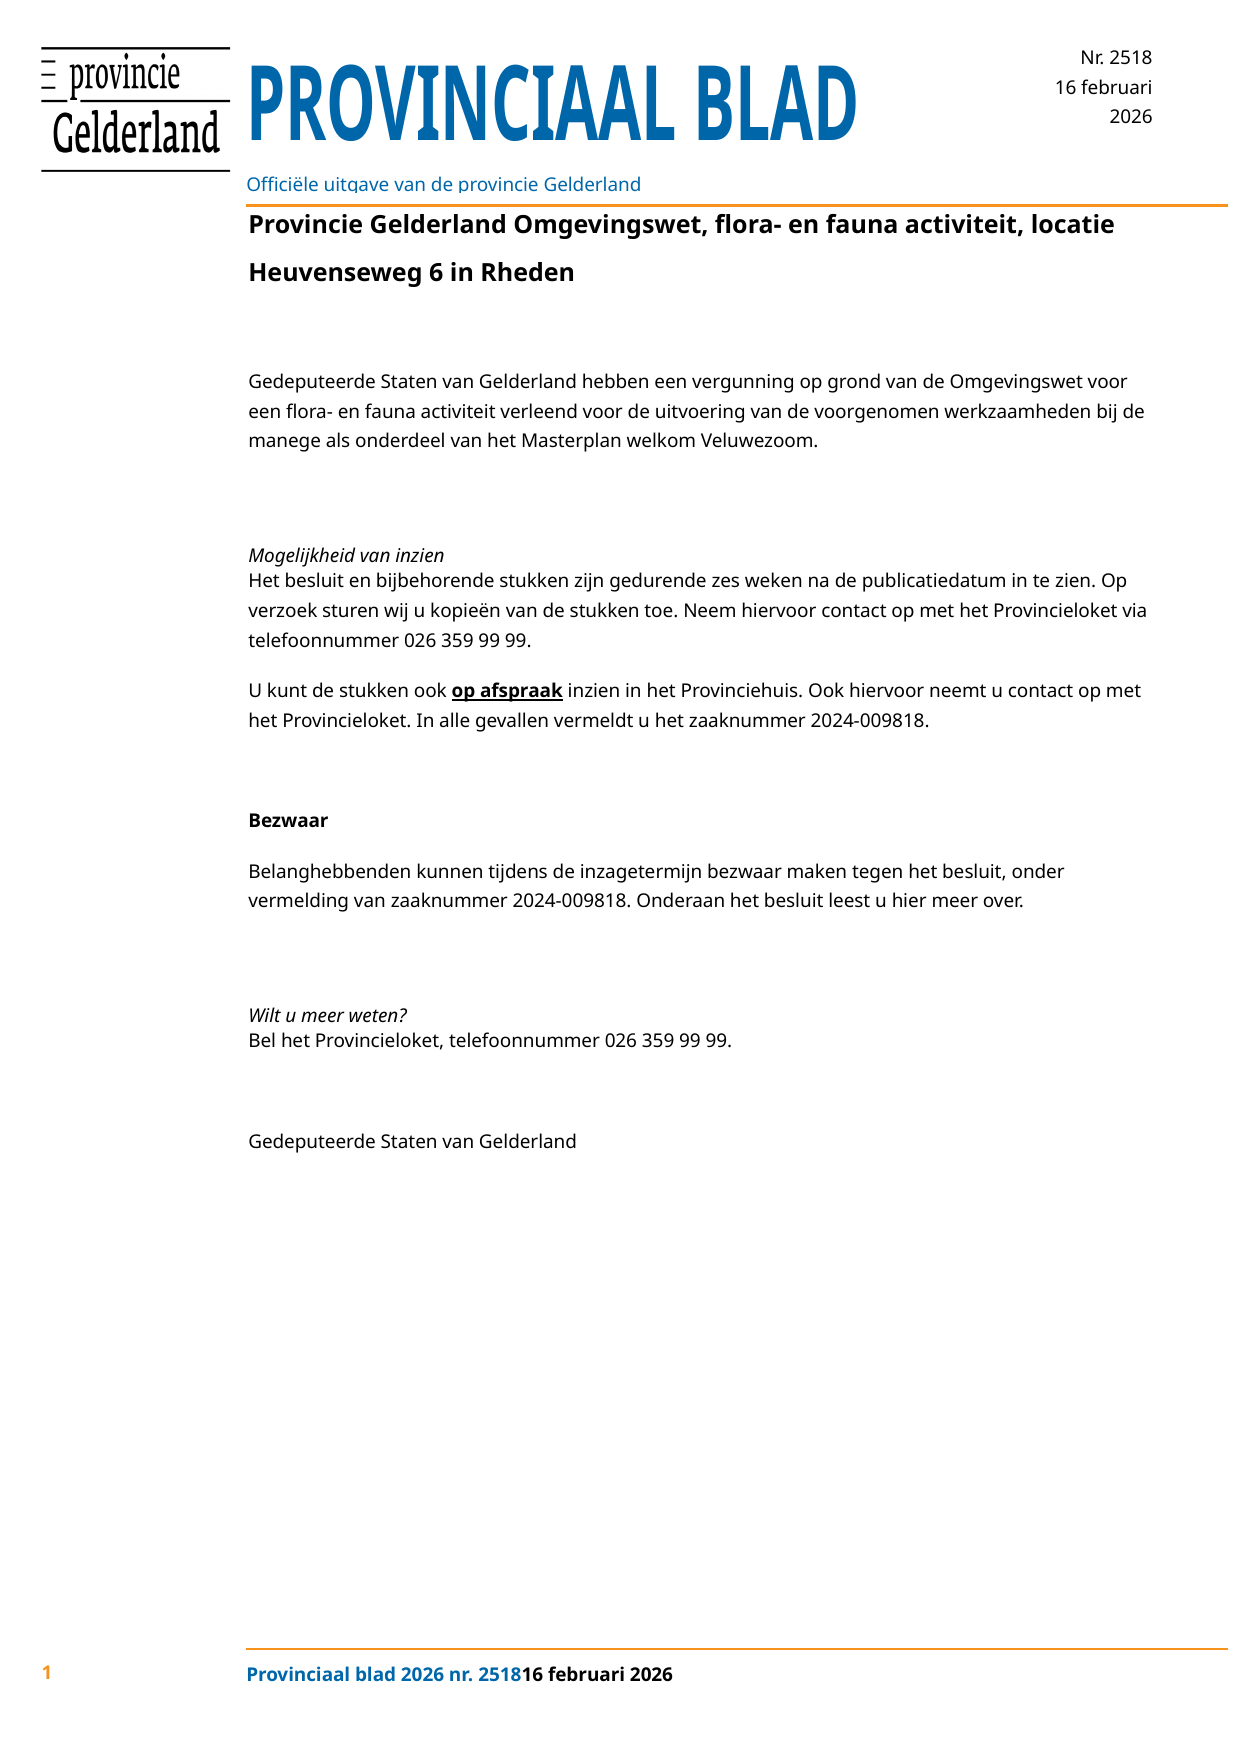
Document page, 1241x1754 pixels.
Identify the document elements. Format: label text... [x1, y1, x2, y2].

text Bezwaar [248, 808, 1152, 833]
text Belanghebbenden kunnen tijdens de inzagetermijn bezwaar maken tegen het besluit, onder vermelding van zaaknummer 2024-009818. Onderaan het besluit leest u hier meer over. [248, 858, 1152, 913]
text U kunt de stukken ook op afspraak inzien in het Provinciehuis. Ook hiervoor neemt u contact op met het Provincieloket. In alle gevallen vermeldt u het zaaknummer 2024-009818. [248, 677, 1152, 732]
text Gedeputeerde Staten van Gelderland [248, 1128, 1152, 1154]
text Provincie Gelderland Omgevingswet, flora- en fauna activiteit, locatie Heuvenseweg 6 in Rheden [248, 207, 1152, 288]
text Bel het Provincieloket, telefoonnummer 026 359 99 99. [248, 1028, 1152, 1053]
text Wilt u meer weten? [248, 1002, 1152, 1028]
text Mogelijkheid van inzien [248, 542, 1152, 568]
text Gedeputeerde Staten van Gelderland hebben een vergunning op grond van de Omgevingswet voor een flora- en fauna activiteit verleend voor de uitvoering van de voorgenomen werkzaamheden bij de manege als onderdeel van het Masterplan welkom Veluwezoom. [248, 368, 1152, 453]
picture [41, 47, 231, 172]
text Het besluit en bijbehorende stukken zijn gedurende zes weken na de publicatiedatum in te zien. Op verzoek sturen wij u kopieën van de stukken toe. Neem hiervoor contact op met het Provincieloket via telefoonnummer 026 359 99 99. [248, 568, 1152, 652]
